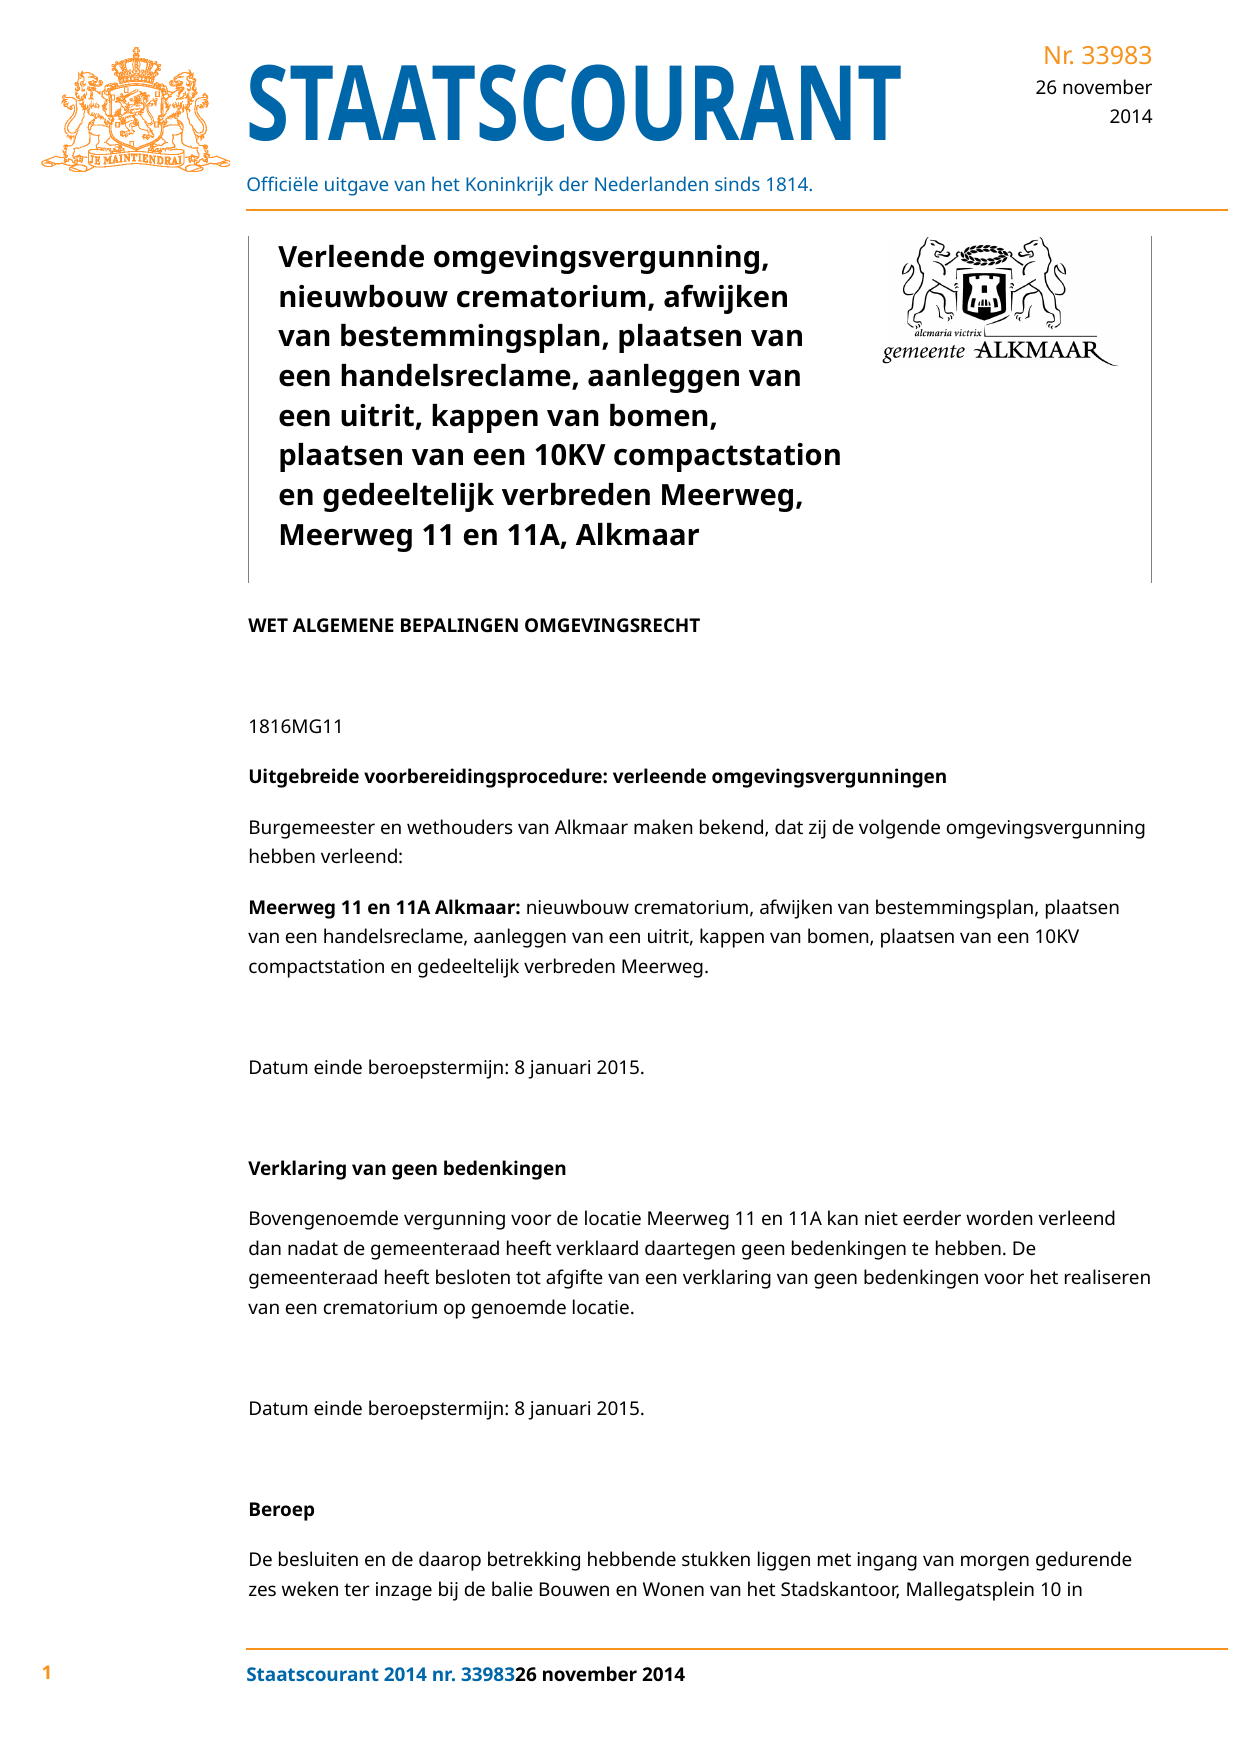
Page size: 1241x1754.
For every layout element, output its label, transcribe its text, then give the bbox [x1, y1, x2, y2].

text Burgemeester en wethouders van Alkmaar maken bekend, dat zij de volgende omgevingsvergunning hebben verleend: [248, 814, 1152, 869]
text 1816MG11 [248, 713, 1152, 739]
picture [882, 236, 1119, 366]
text Datum einde beroepstermijn: 8 januari 2015. [248, 1395, 1152, 1421]
text De besluiten en de daarop betrekking hebbende stukken liggen met ingang van morgen gedurende zes weken ter inzage bij de balie Bouwen en Wonen van het Stadskantoor, Mallegatsplein 10 in [248, 1546, 1152, 1601]
text Bovengenoemde vergunning voor de locatie Meerweg 11 en 11A kan niet eerder worden verleend dan nadat de gemeenteraad heeft verklaard daartegen geen bedenkingen te hebben. De gemeenteraad heeft besloten tot afgifte van een verklaring van geen bedenkingen voor het realiseren van een crematorium op genoemde locatie. [248, 1205, 1152, 1320]
text Uitgebreide voorbereidingsprocedure: verleende omgevingsvergunningen [248, 764, 1152, 789]
picture [41, 47, 231, 172]
text WET ALGEMENE BEPALINGEN OMGEVINGSRECHT [248, 612, 1152, 638]
table_header Verleende omgevingsvergunning, nieuwbouw crematorium, afwijken van bestemmingsplan, plaatsen van een handelsreclame, aanleggen van een uitrit, kappen van bomen, plaatsen van een 10KV compactstation en gedeeltelijk verbreden Meerweg, Meerweg 11 en 11A, Alkmaar [249, 236, 850, 583]
text Verklaring van geen bedenkingen [248, 1155, 1152, 1181]
text Datum einde beroepstermijn: 8 januari 2015. [248, 1054, 1152, 1080]
table_header [850, 236, 1151, 583]
text Beroep [248, 1496, 1152, 1521]
text Meerweg 11 en 11A Alkmaar: nieuwbouw crematorium, afwijken van bestemmingsplan, plaatsen van een handelsreclame, aanleggen van een uitrit, kappen van bomen, plaatsen van een 10KV compactstation en gedeeltelijk verbreden Meerweg. [248, 894, 1152, 979]
